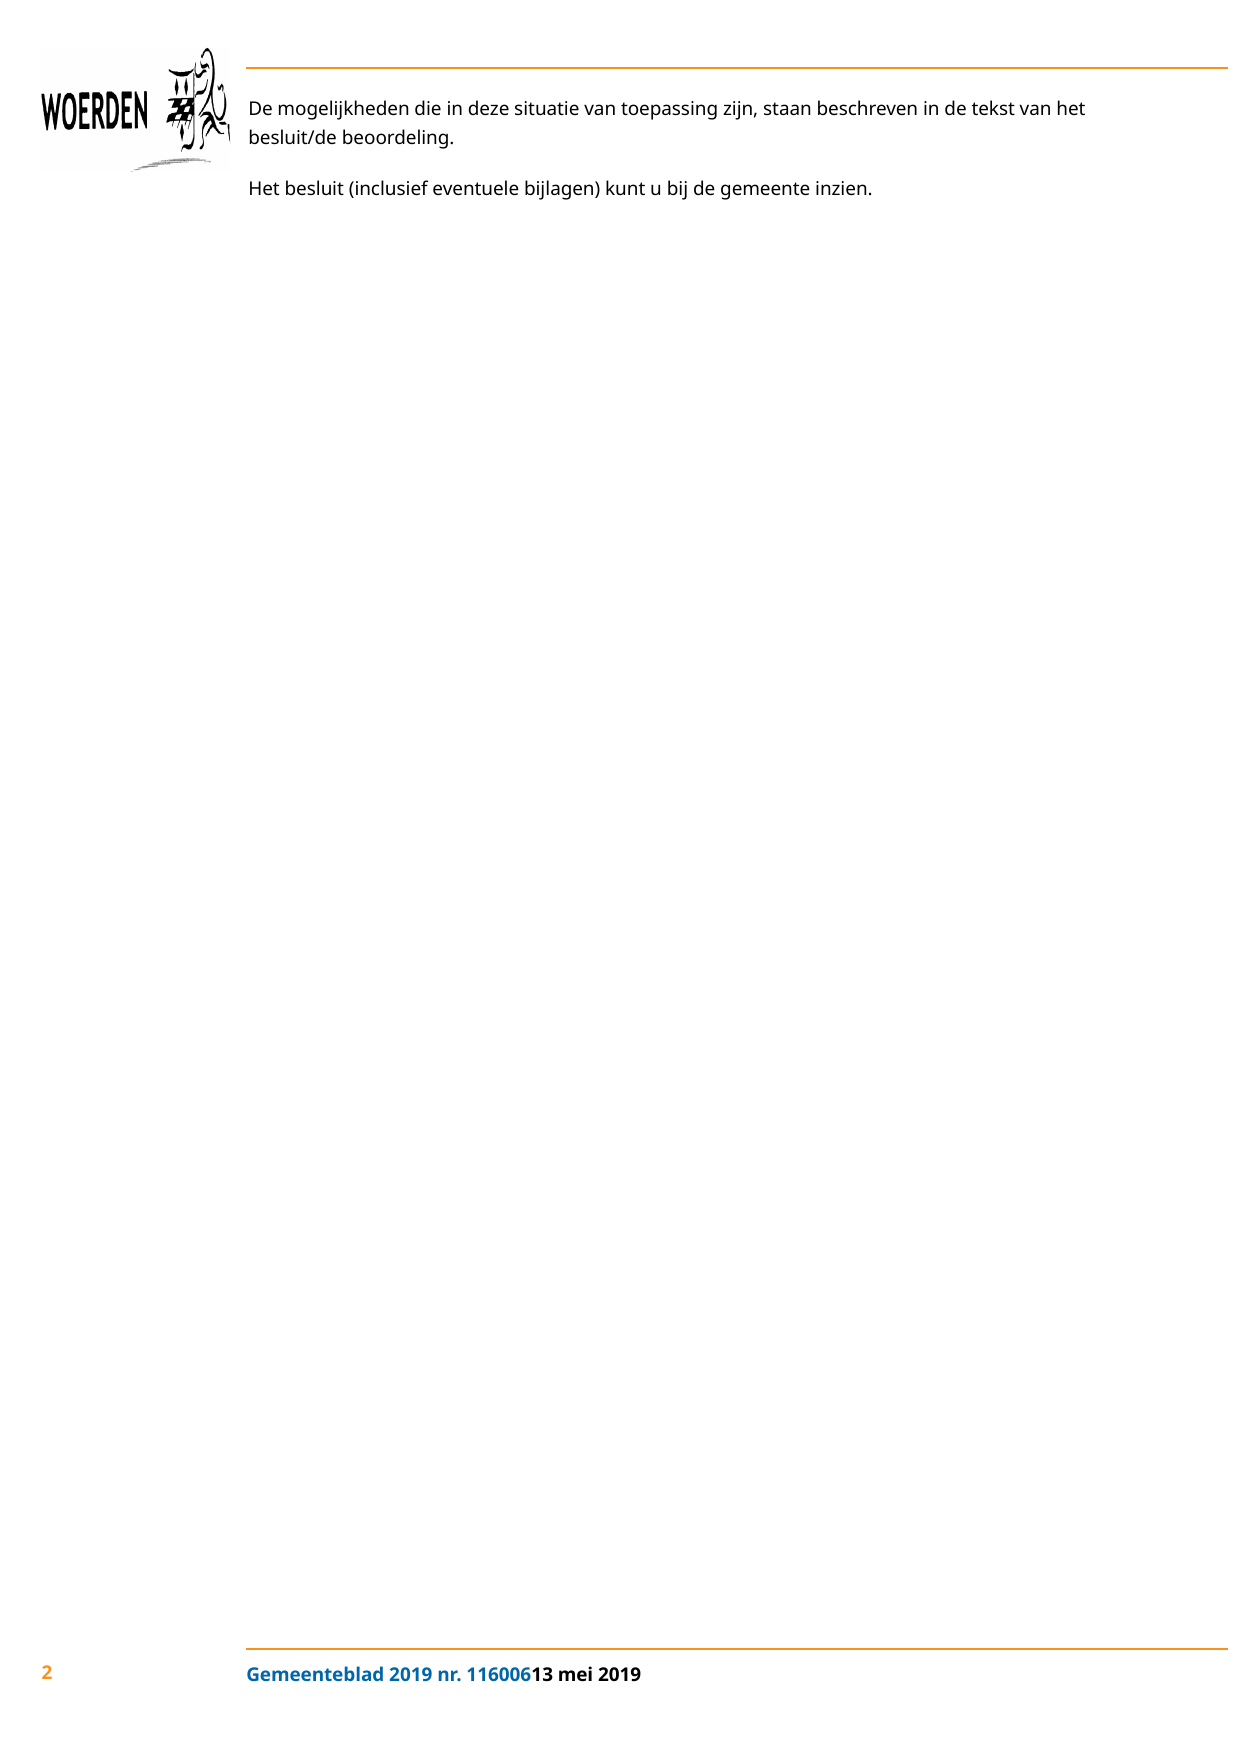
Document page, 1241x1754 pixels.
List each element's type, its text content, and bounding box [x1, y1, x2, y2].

picture [41, 47, 231, 172]
text Het besluit (inclusief eventuele bijlagen) kunt u bij de gemeente inzien. [248, 175, 1152, 201]
text De mogelijkheden die in deze situatie van toepassing zijn, staan beschreven in de tekst van het besluit/de beoordeling. [248, 95, 1152, 150]
